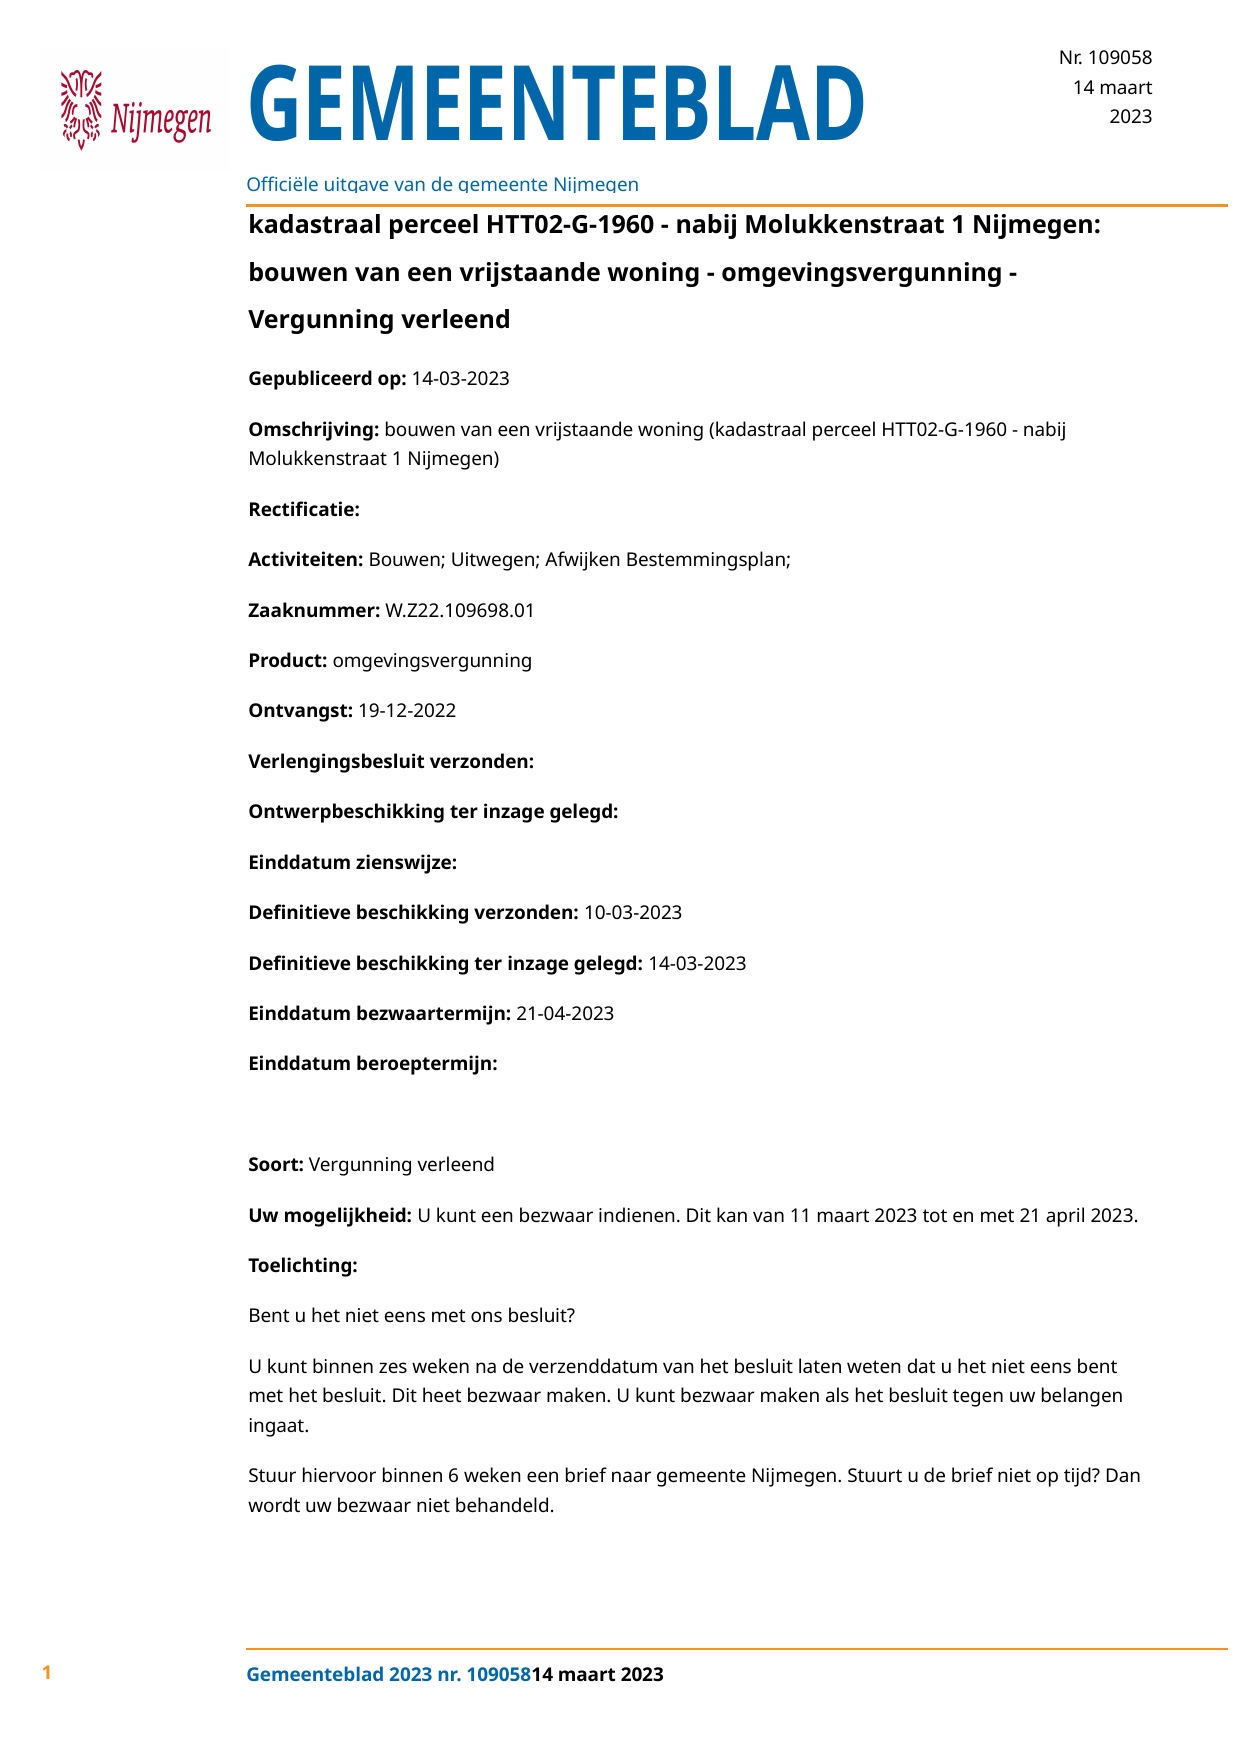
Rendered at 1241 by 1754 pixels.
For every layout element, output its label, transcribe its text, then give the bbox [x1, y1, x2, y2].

text Ontwerpbeschikking ter inzage gelegd: [248, 798, 1152, 824]
text Einddatum bezwaartermijn: 21-04-2023 [248, 1000, 1152, 1026]
picture [41, 47, 231, 172]
text Gepubliceerd op: 14-03-2023 [248, 366, 1152, 391]
text Ontvangst: 19-12-2022 [248, 698, 1152, 723]
text Einddatum zienswijze: [248, 849, 1152, 874]
text U kunt binnen zes weken na de verzenddatum van het besluit laten weten dat u het niet eens bent met het besluit. Dit heet bezwaar maken. U kunt bezwaar maken als het besluit tegen uw belangen ingaat. [248, 1353, 1152, 1438]
text Bent u het niet eens met ons besluit? [248, 1303, 1152, 1328]
text Omschrijving: bouwen van een vrijstaande woning (kadastraal perceel HTT02-G-1960 - nabij Molukkenstraat 1 Nijmegen) [248, 416, 1152, 471]
text kadastraal perceel HTT02-G-1960 - nabij Molukkenstraat 1 Nijmegen: bouwen van een vrijstaande woning - omgevingsvergunning - Vergunning verleend [248, 207, 1152, 336]
text Definitieve beschikking ter inzage gelegd: 14-03-2023 [248, 950, 1152, 975]
text Activiteiten: Bouwen; Uitwegen; Afwijken Bestemmingsplan; [248, 546, 1152, 572]
text Product: omgevingsvergunning [248, 647, 1152, 673]
text Rectificatie: [248, 496, 1152, 522]
text Einddatum beroeptermijn: [248, 1051, 1152, 1076]
text Verlengingsbesluit verzonden: [248, 748, 1152, 774]
text Toelichting: [248, 1252, 1152, 1278]
text Uw mogelijkheid: U kunt een bezwaar indienen. Dit kan van 11 maart 2023 tot en met 21 april 2023. [248, 1202, 1152, 1227]
text Definitieve beschikking verzonden: 10-03-2023 [248, 899, 1152, 925]
text Stuur hiervoor binnen 6 weken een brief naar gemeente Nijmegen. Stuurt u de brief niet op tijd? Dan wordt uw bezwaar niet behandeld. [248, 1463, 1152, 1518]
text Zaaknummer: W.Z22.109698.01 [248, 597, 1152, 622]
text Soort: Vergunning verleend [248, 1151, 1152, 1177]
